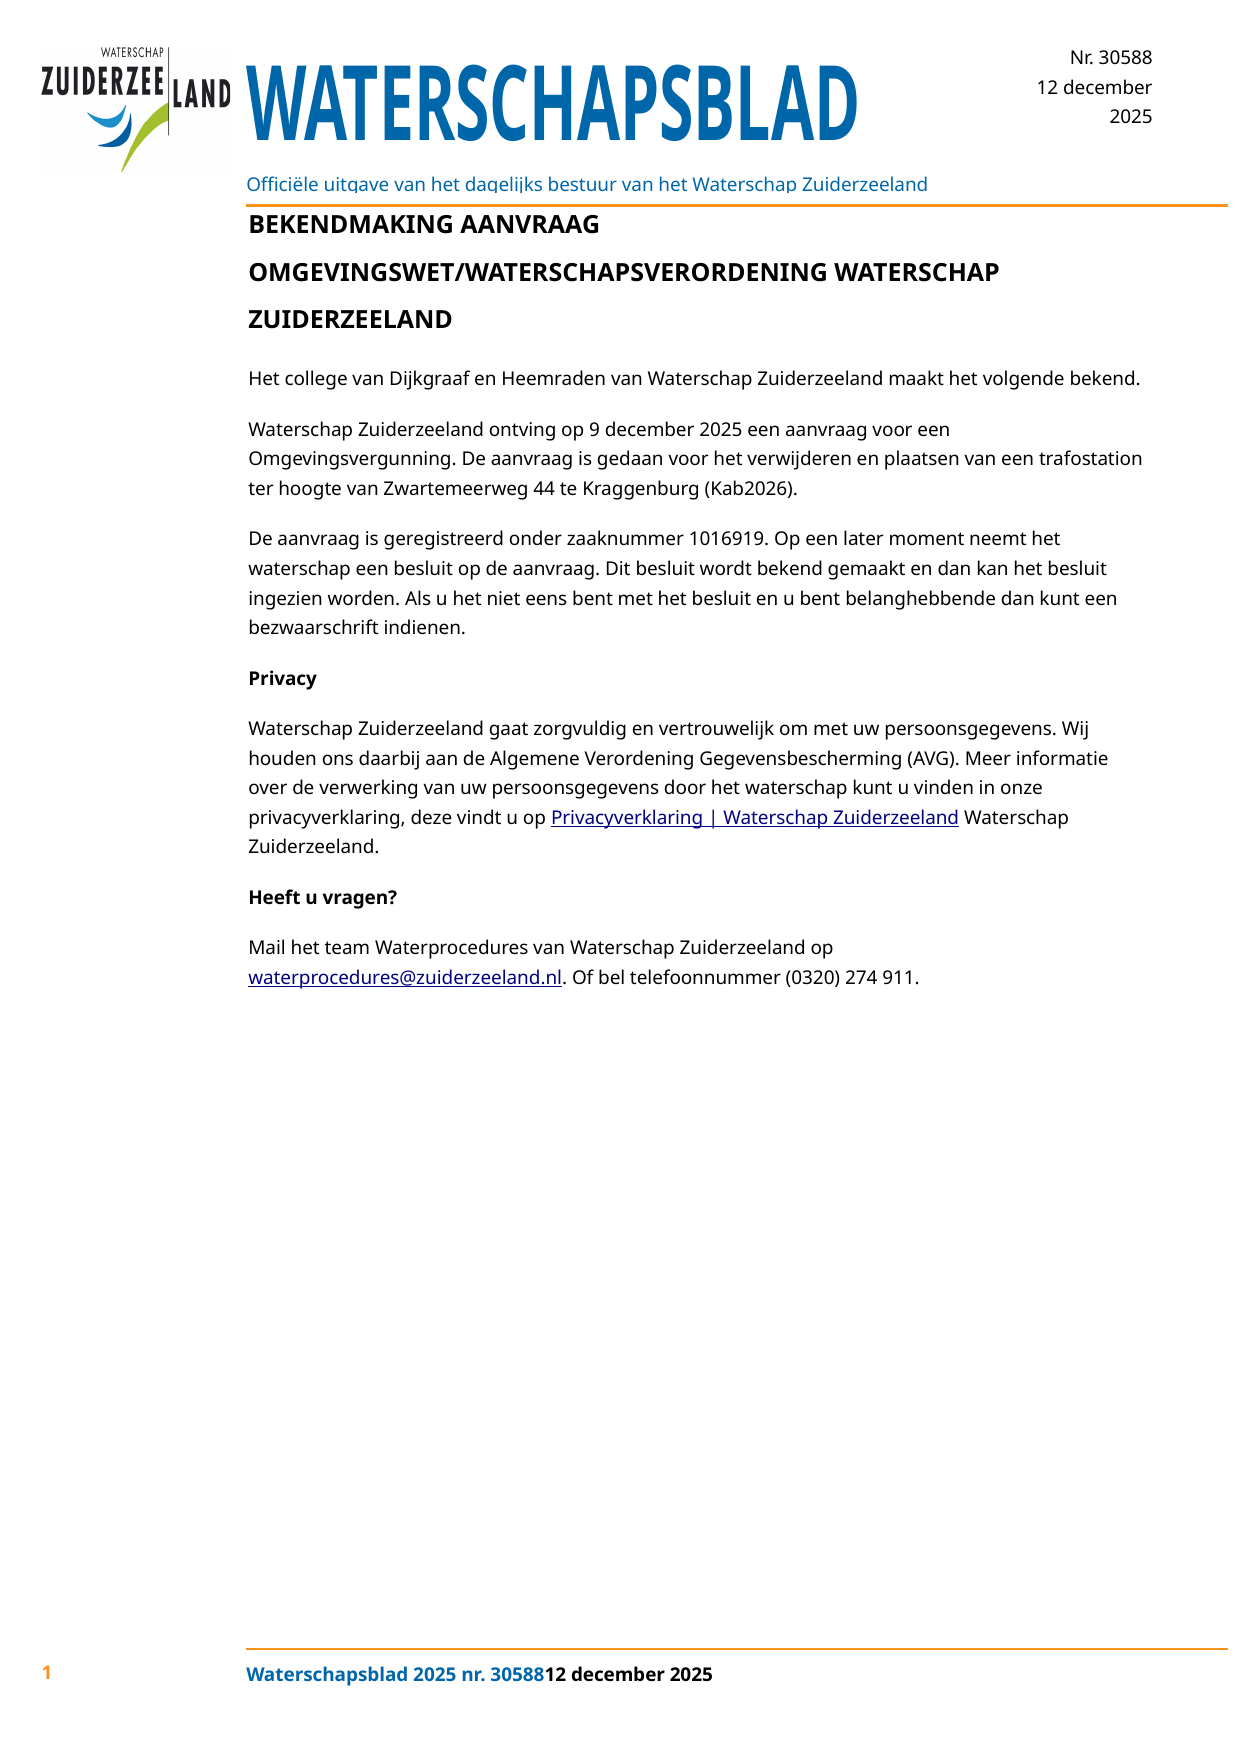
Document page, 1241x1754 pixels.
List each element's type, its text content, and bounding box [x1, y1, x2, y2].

text Privacy [248, 665, 1152, 690]
text De aanvraag is geregistreerd onder zaaknummer 1016919. Op een later moment neemt het waterschap een besluit op de aanvraag. Dit besluit wordt bekend gemaakt en dan kan het besluit ingezien worden. Als u het niet eens bent met het besluit en u bent belanghebbende dan kunt een bezwaarschrift indienen. [248, 526, 1152, 640]
picture [41, 47, 231, 172]
text Waterschap Zuiderzeeland gaat zorgvuldig en vertrouwelijk om met uw persoonsgegevens. Wij houden ons daarbij aan de Algemene Verordening Gegevensbescherming (AVG). Meer informatie over de verwerking van uw persoonsgegevens door het waterschap kunt u vinden in onze privacyverklaring, deze vindt u op Privacyverklaring | Waterschap Zuiderzeeland Waterschap Zuiderzeeland. [248, 715, 1152, 859]
text Heeft u vragen? [248, 884, 1152, 909]
text Het college van Dijkgraaf en Heemraden van Waterschap Zuiderzeeland maakt het volgende bekend. [248, 366, 1152, 391]
text Waterschap Zuiderzeeland ontving op 9 december 2025 een aanvraag voor een Omgevingsvergunning. De aanvraag is gedaan voor het verwijderen en plaatsen van een trafostation ter hoogte van Zwartemeerweg 44 te Kraggenburg (Kab2026). [248, 416, 1152, 501]
text Mail het team Waterprocedures van Waterschap Zuiderzeeland op waterprocedures@zuiderzeeland.nl. Of bel telefoonnummer (0320) 274 911. [248, 934, 1152, 989]
text BEKENDMAKING AANVRAAG OMGEVINGSWET/WATERSCHAPSVERORDENING WATERSCHAP ZUIDERZEELAND [248, 207, 1152, 336]
